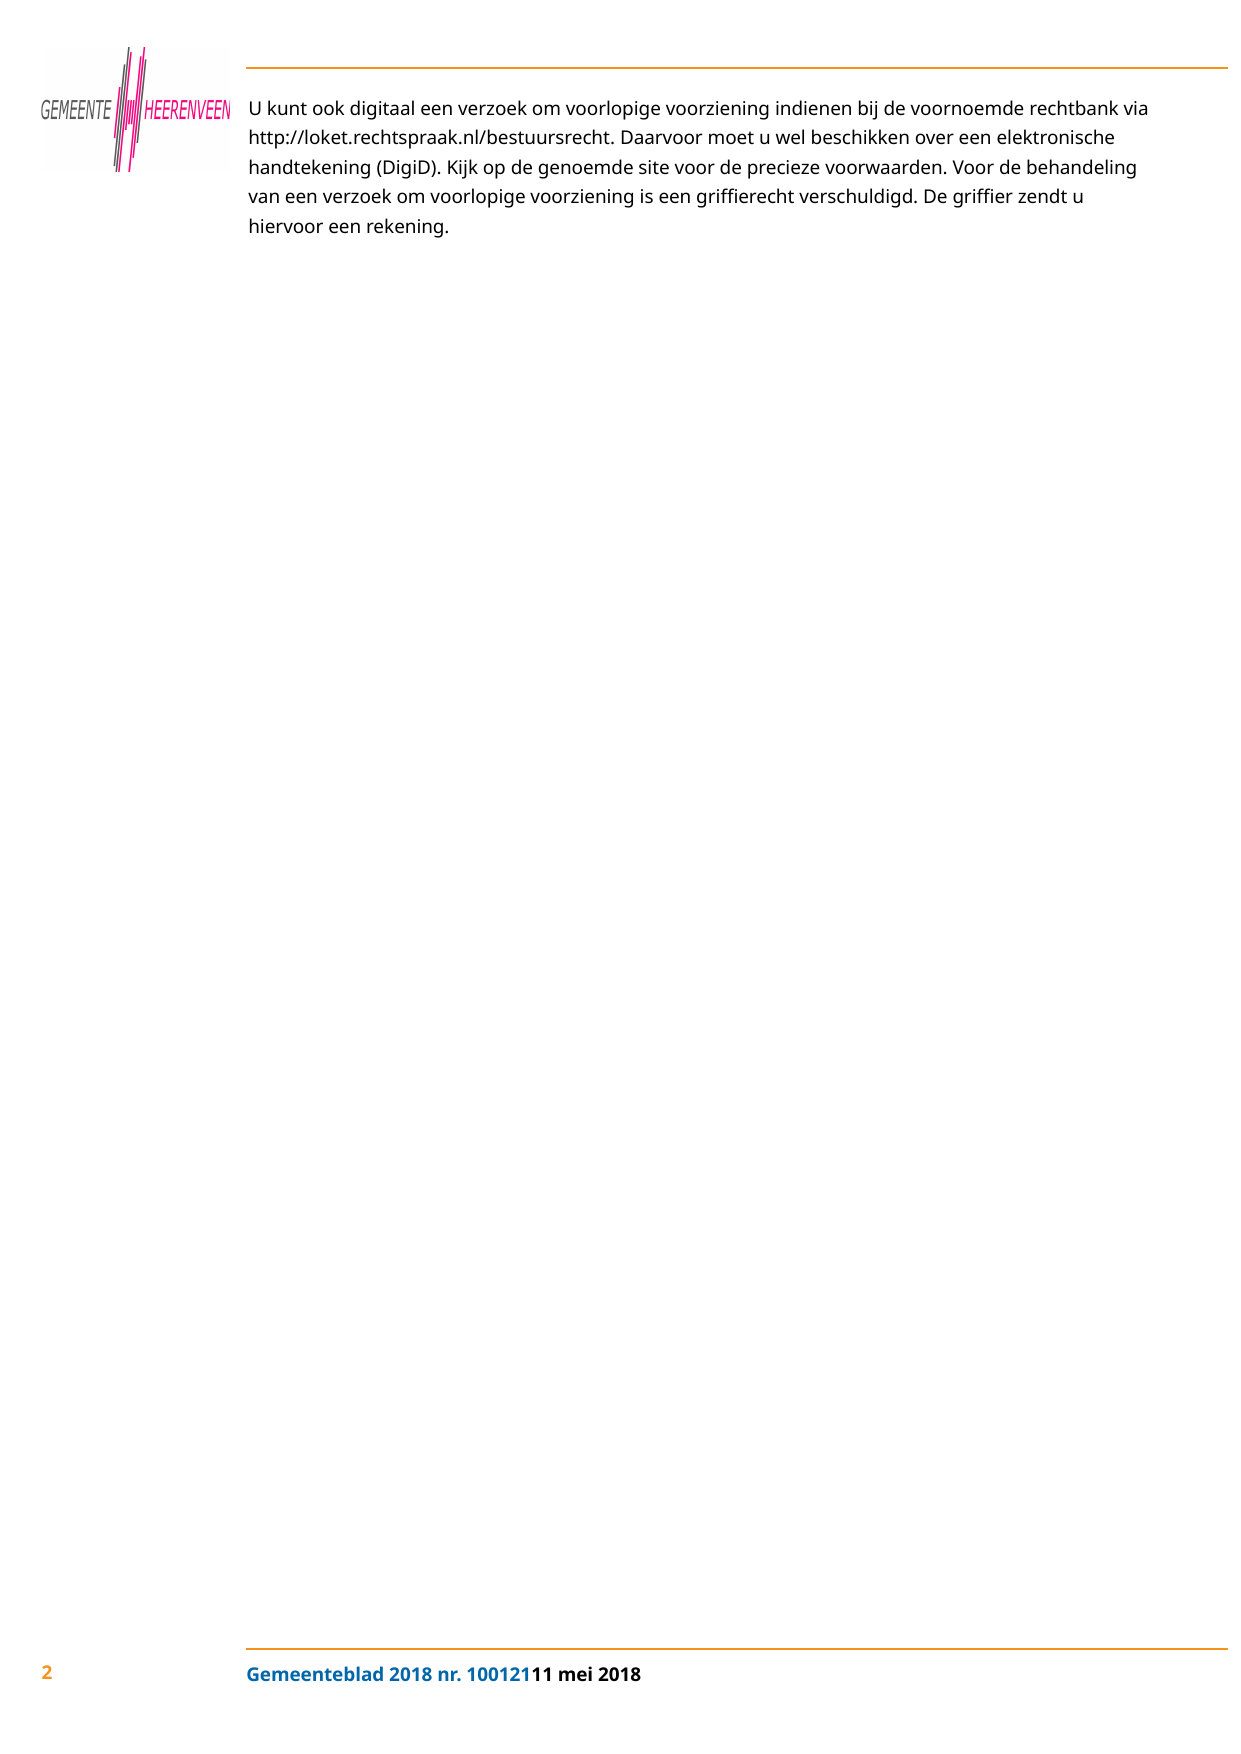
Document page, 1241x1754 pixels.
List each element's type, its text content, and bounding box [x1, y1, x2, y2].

picture [41, 47, 231, 172]
text U kunt ook digitaal een verzoek om voorlopige voorziening indienen bij de voornoemde rechtbank via http://loket.rechtspraak.nl/bestuursrecht. Daarvoor moet u wel beschikken over een elektronische handtekening (DigiD). Kijk op de genoemde site voor de precieze voorwaarden. Voor de behandeling van een verzoek om voorlopige voorziening is een griffierecht verschuldigd. De griffier zendt u hiervoor een rekening. [248, 95, 1152, 239]
